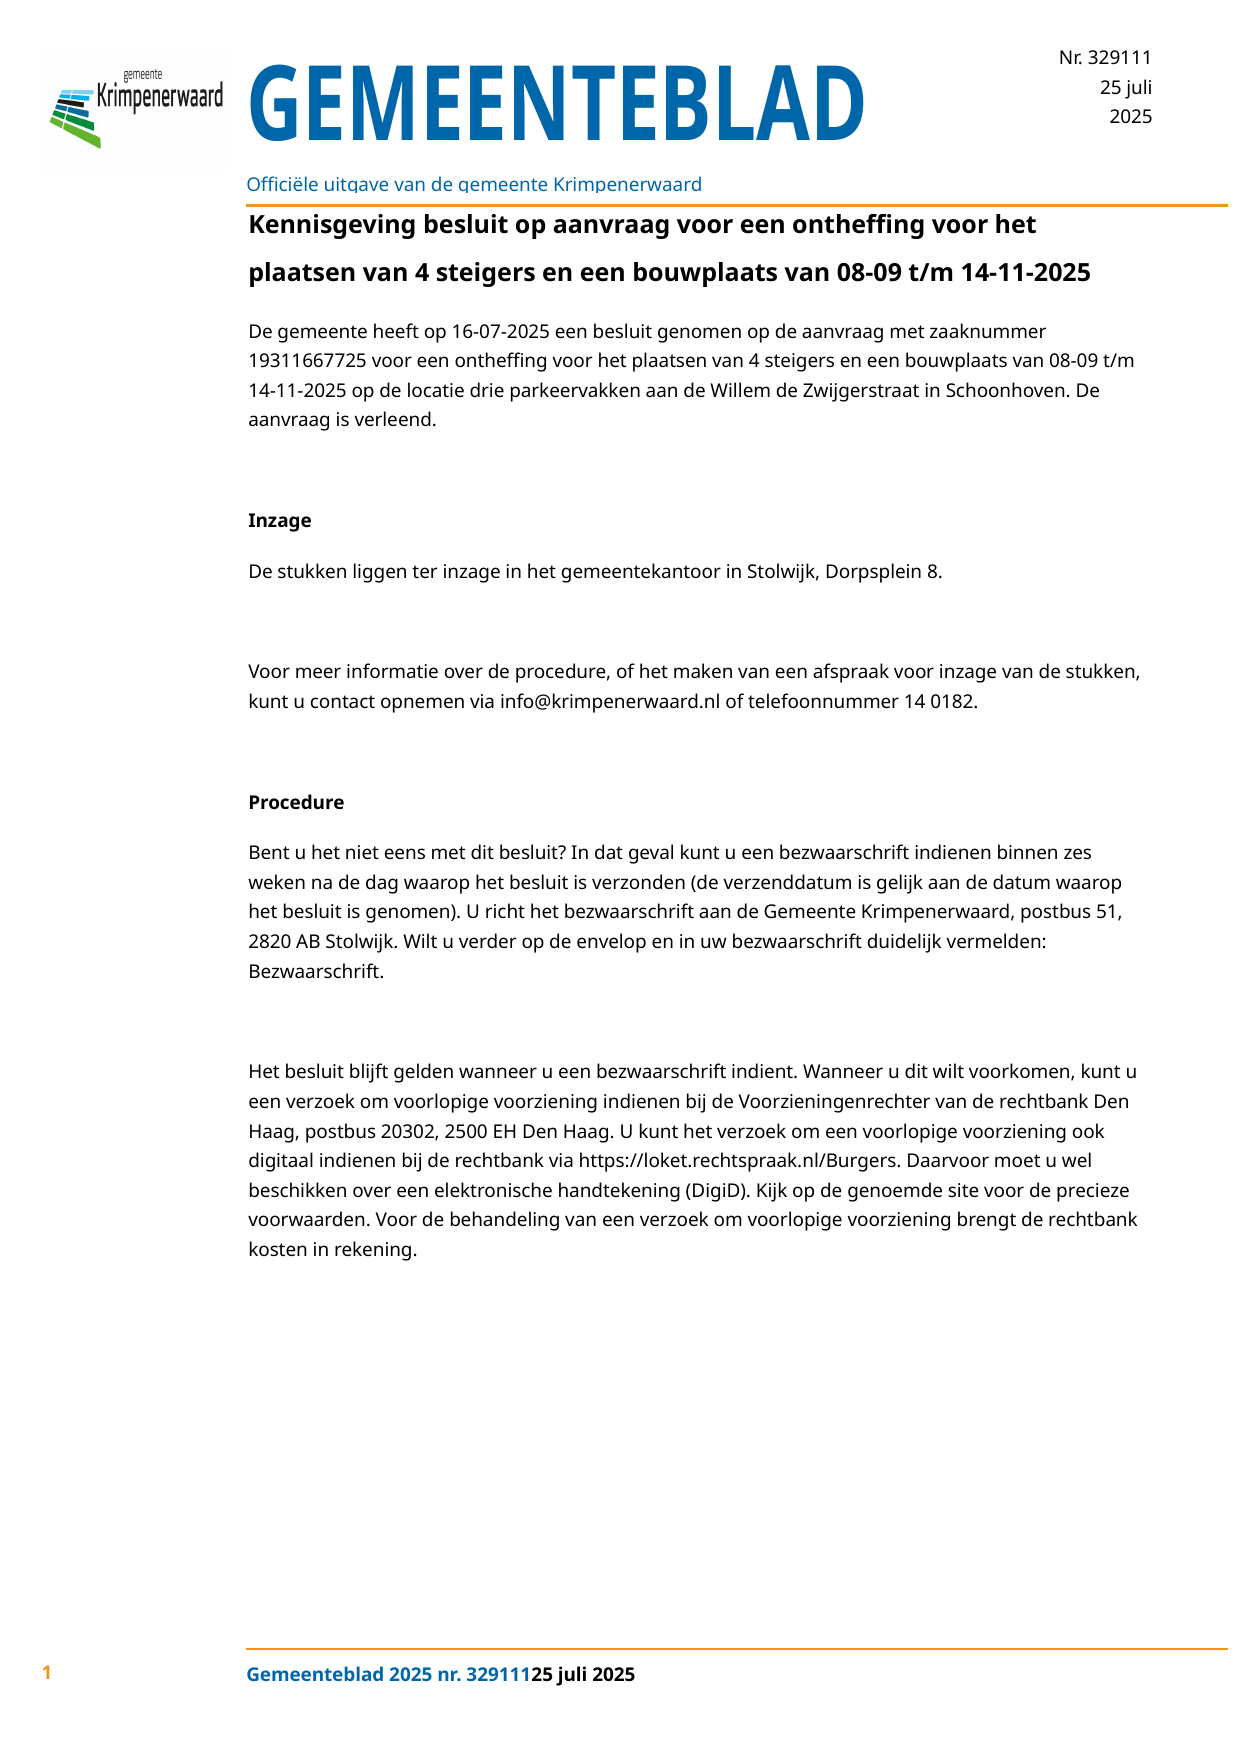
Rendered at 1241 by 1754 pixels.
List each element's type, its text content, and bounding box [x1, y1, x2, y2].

text Het besluit blijft gelden wanneer u een bezwaarschrift indient. Wanneer u dit wilt voorkomen, kunt u een verzoek om voorlopige voorziening indienen bij de Voorzieningenrechter van de rechtbank Den Haag, postbus 20302, 2500 EH Den Haag. U kunt het verzoek om een voorlopige voorziening ook digitaal indienen bij de rechtbank via https://loket.rechtspraak.nl/Burgers. Daarvoor moet u wel beschikken over een elektronische handtekening (DigiD). Kijk op de genoemde site voor de precieze voorwaarden. Voor de behandeling van een verzoek om voorlopige voorziening brengt de rechtbank kosten in rekening. [248, 1059, 1152, 1262]
text Kennisgeving besluit op aanvraag voor een ontheffing voor het plaatsen van 4 steigers en een bouwplaats van 08-09 t/m 14-11-2025 [248, 207, 1152, 288]
text Procedure [248, 789, 1152, 815]
text De stukken liggen ter inzage in het gemeentekantoor in Stolwijk, Dorpsplein 8. [248, 558, 1152, 584]
text Voor meer informatie over de procedure, of het maken van een afspraak voor inzage van de stukken, kunt u contact opnemen via info@krimpenerwaard.nl of telefoonnummer 14 0182. [248, 659, 1152, 714]
text Inzage [248, 507, 1152, 533]
picture [41, 47, 231, 172]
text Bent u het niet eens met dit besluit? In dat geval kunt u een bezwaarschrift indienen binnen zes weken na de dag waarop het besluit is verzonden (de verzenddatum is gelijk aan de datum waarop het besluit is genomen). U richt het bezwaarschrift aan de Gemeente Krimpenerwaard, postbus 51, 2820 AB Stolwijk. Wilt u verder op de envelop en in uw bezwaarschrift duidelijk vermelden: Bezwaarschrift. [248, 839, 1152, 984]
text De gemeente heeft op 16-07-2025 een besluit genomen op de aanvraag met zaaknummer 19311667725 voor een ontheffing voor het plaatsen van 4 steigers en een bouwplaats van 08-09 t/m 14-11-2025 op de locatie drie parkeervakken aan de Willem de Zwijgerstraat in Schoonhoven. De aanvraag is verleend. [248, 318, 1152, 432]
